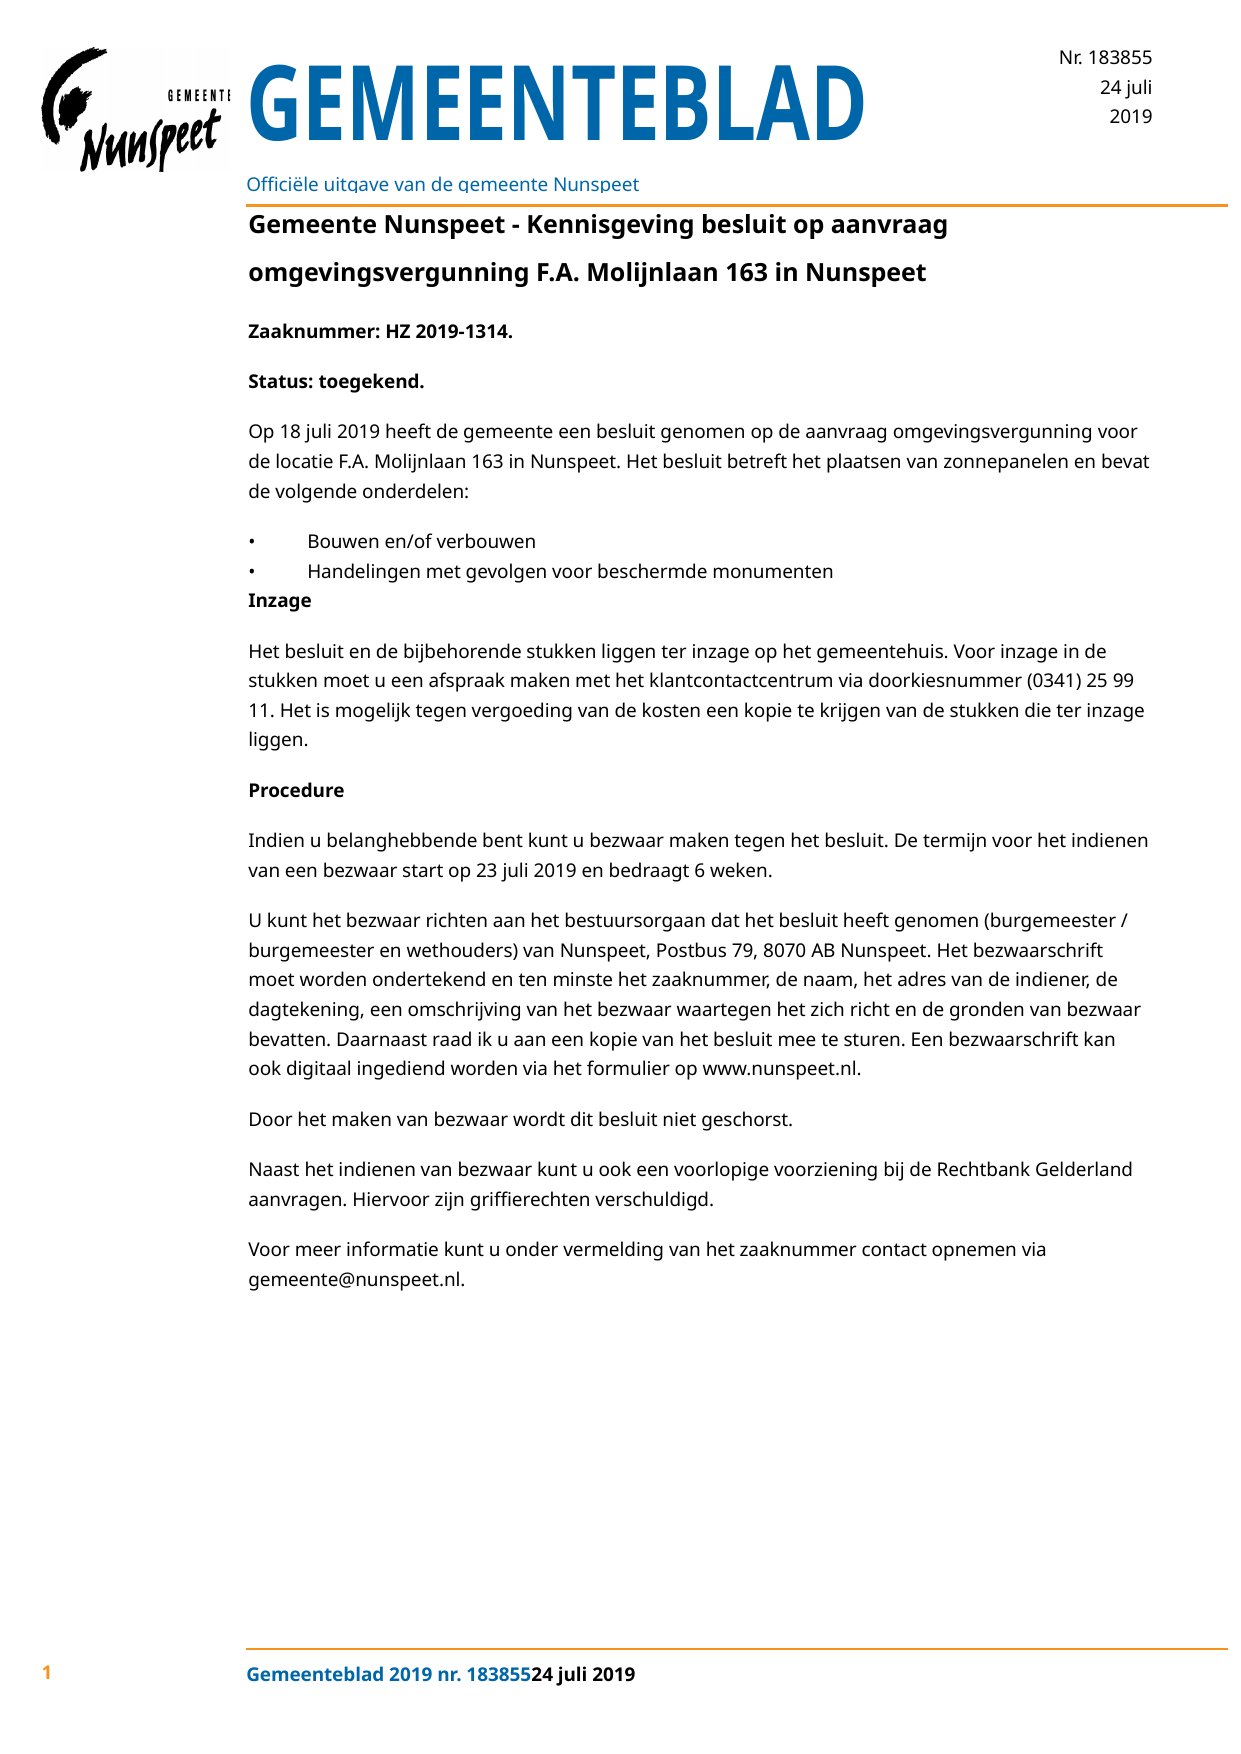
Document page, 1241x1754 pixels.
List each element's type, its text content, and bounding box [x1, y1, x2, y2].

text Zaaknummer: HZ 2019-1314. [248, 318, 1152, 344]
text Naast het indienen van bezwaar kunt u ook een voorlopige voorziening bij de Rechtbank Gelderland aanvragen. Hiervoor zijn griffierechten verschuldigd. [248, 1156, 1152, 1212]
text Indien u belanghebbende bent kunt u bezwaar maken tegen het besluit. De termijn voor het indienen van een bezwaar start op 23 juli 2019 en bedraagt 6 weken. [248, 827, 1152, 883]
list Bouwen en/of verbouwen [248, 528, 1152, 554]
text Voor meer informatie kunt u onder vermelding van het zaaknummer contact opnemen via gemeente@nunspeet.nl. [248, 1236, 1152, 1292]
text U kunt het bezwaar richten aan het bestuursorgaan dat het besluit heeft genomen (burgemeester / burgemeester en wethouders) van Nunspeet, Postbus 79, 8070 AB Nunspeet. Het bezwaarschrift moet worden ondertekend en ten minste het zaaknummer, de naam, het adres van de indiener, de dagtekening, een omschrijving van het bezwaar waartegen het zich richt en de gronden van bezwaar bevatten. Daarnaast raad ik u aan een kopie van het besluit mee te sturen. Een bezwaarschrift kan ook digitaal ingediend worden via het formulier op www.nunspeet.nl. [248, 907, 1152, 1081]
text Het besluit en de bijbehorende stukken liggen ter inzage op het gemeentehuis. Voor inzage in de stukken moet u een afspraak maken met het klantcontactcentrum via doorkiesnummer (0341) 25 99 11. Het is mogelijk tegen vergoeding van de kosten een kopie te krijgen van de stukken die ter inzage liggen. [248, 638, 1152, 752]
picture [41, 47, 231, 172]
text Gemeente Nunspeet - Kennisgeving besluit op aanvraag omgevingsvergunning F.A. Molijnlaan 163 in Nunspeet [248, 207, 1152, 288]
text Op 18 juli 2019 heeft de gemeente een besluit genomen op de aanvraag omgevingsvergunning voor de locatie F.A. Molijnlaan 163 in Nunspeet. Het besluit betreft het plaatsen van zonnepanelen en bevat de volgende onderdelen: [248, 419, 1152, 504]
text Door het maken van bezwaar wordt dit besluit niet geschorst. [248, 1106, 1152, 1132]
text Inzage [248, 587, 1152, 613]
text Procedure [248, 777, 1152, 803]
list Handelingen met gevolgen voor beschermde monumenten [248, 558, 1152, 584]
text Status: toegekend. [248, 368, 1152, 394]
